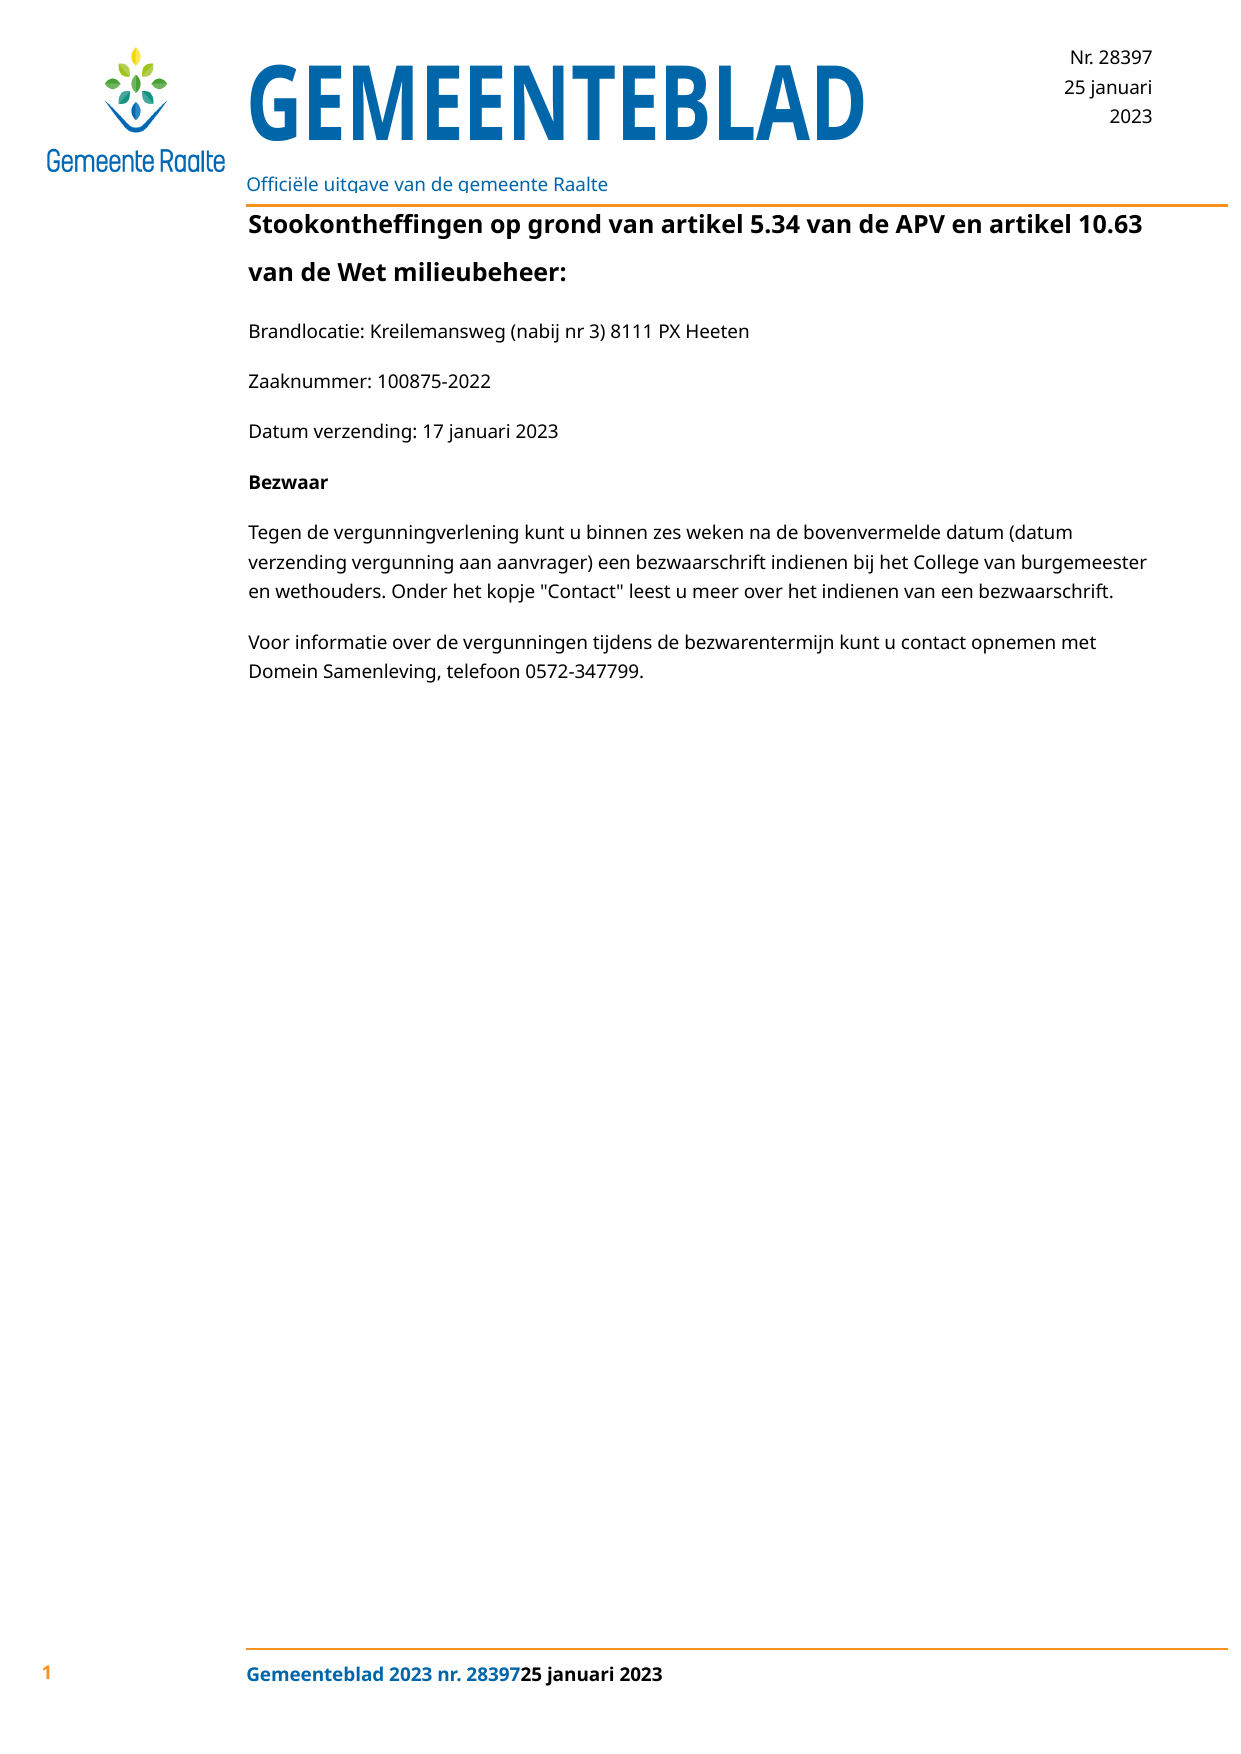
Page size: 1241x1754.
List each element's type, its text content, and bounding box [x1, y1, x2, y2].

text Zaaknummer: 100875-2022 [248, 368, 1152, 394]
text Brandlocatie: Kreilemansweg (nabij nr 3) 8111 PX Heeten [248, 318, 1152, 344]
picture [41, 47, 231, 172]
text Voor informatie over de vergunningen tijdens de bezwarentermijn kunt u contact opnemen met Domein Samenleving, telefoon 0572-347799. [248, 629, 1152, 684]
text Tegen de vergunningverlening kunt u binnen zes weken na de bovenvermelde datum (datum verzending vergunning aan aanvrager) een bezwaarschrift indienen bij het College van burgemeester en wethouders. Onder het kopje "Contact" leest u meer over het indienen van een bezwaarschrift. [248, 519, 1152, 604]
text Stookontheffingen op grond van artikel 5.34 van de APV en artikel 10.63 van de Wet milieubeheer: [248, 207, 1152, 288]
text Datum verzending: 17 januari 2023 [248, 419, 1152, 444]
text Bezwaar [248, 469, 1152, 495]
